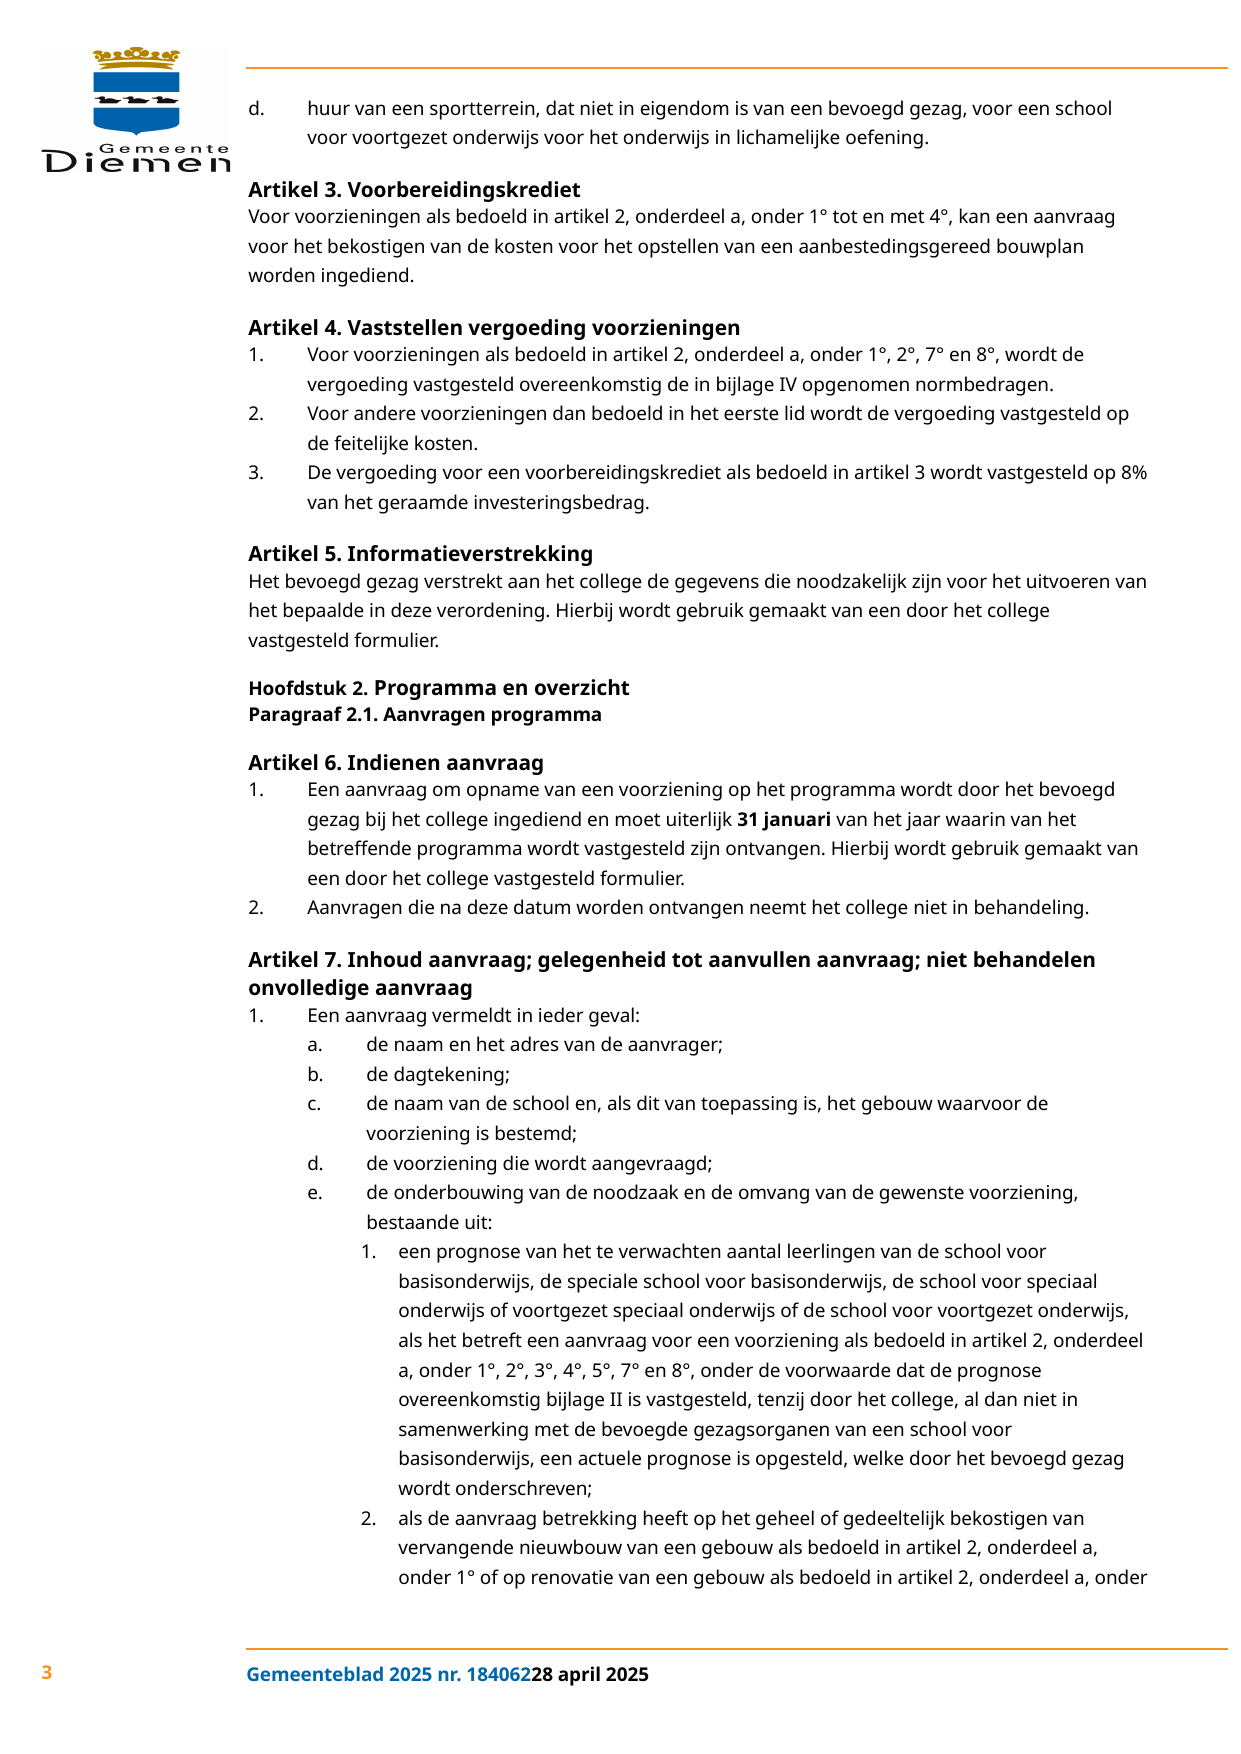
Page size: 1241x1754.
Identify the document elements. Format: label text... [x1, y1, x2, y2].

list als de aanvraag betrekking heeft op het geheel of gedeeltelijk bekostigen van vervangende nieuwbouw van een gebouw als bedoeld in artikel 2, onderdeel a, onder 1° of op renovatie van een gebouw als bedoeld in artikel 2, onderdeel a, onder [361, 1505, 1152, 1590]
list Een aanvraag om opname van een voorziening op het programma wordt door het bevoegd gezag bij het college ingediend en moet uiterlijk 31 januari van het jaar waarin van het betreffende programma wordt vastgesteld zijn ontvangen. Hierbij wordt gebruik gemaakt van een door het college vastgesteld formulier. [248, 776, 1152, 891]
list de onderbouwing van de noodzaak en de omvang van de gewenste voorziening, bestaande uit: [307, 1179, 1152, 1235]
list de dagtekening; [307, 1061, 1152, 1087]
list de naam en het adres van de aanvrager; [307, 1031, 1152, 1057]
text Paragraaf 2.1. Aanvragen programma [248, 701, 1152, 727]
list de voorziening die wordt aangevraagd; [307, 1150, 1152, 1176]
list een prognose van het te verwachten aantal leerlingen van de school voor basisonderwijs, de speciale school voor basisonderwijs, de school voor speciaal onderwijs of voortgezet speciaal onderwijs of de school voor voortgezet onderwijs, als het betreft een aanvraag voor een voorziening als bedoeld in artikel 2, onderdeel a, onder 1°, 2°, 3°, 4°, 5°, 7° en 8°, onder de voorwaarde dat de prognose overeenkomstig bijlage II is vastgesteld, tenzij door het college, al dan niet in samenwerking met de bevoegde gezagsorganen van een school voor basisonderwijs, een actuele prognose is opgesteld, welke door het bevoegd gezag wordt onderschreven; [361, 1238, 1152, 1501]
list De vergoeding voor een voorbereidingskrediet als bedoeld in artikel 3 wordt vastgesteld op 8% van het geraamde investeringsbedrag. [248, 459, 1152, 515]
text Artikel 3. Voorbereidingskrediet [248, 175, 1152, 203]
picture [41, 47, 231, 172]
list Voor voorzieningen als bedoeld in artikel 2, onderdeel a, onder 1°, 2°, 7° en 8°, wordt de vergoeding vastgesteld overeenkomstig de in bijlage IV opgenomen normbedragen. [248, 341, 1152, 397]
text Voor voorzieningen als bedoeld in artikel 2, onderdeel a, onder 1° tot en met 4°, kan een aanvraag voor het bekostigen van de kosten voor het opstellen van een aanbestedingsgereed bouwplan worden ingediend. [248, 203, 1152, 288]
list de naam van de school en, als dit van toepassing is, het gebouw waarvoor de voorziening is bestemd; [307, 1091, 1152, 1146]
text Artikel 6. Indienen aanvraag [248, 748, 1152, 776]
text Hoofdstuk 2. Programma en overzicht [248, 673, 1152, 701]
text Artikel 4. Vaststellen vergoeding voorzieningen [248, 313, 1152, 341]
text Het bevoegd gezag verstrekt aan het college de gegevens die noodzakelijk zijn voor het uitvoeren van het bepaalde in deze verordening. Hierbij wordt gebruik gemaakt van een door het college vastgesteld formulier. [248, 568, 1152, 653]
list Voor andere voorzieningen dan bedoeld in het eerste lid wordt de vergoeding vastgesteld op de feitelijke kosten. [248, 400, 1152, 456]
text Artikel 7. Inhoud aanvraag; gelegenheid tot aanvullen aanvraag; niet behandelen onvolledige aanvraag [248, 945, 1152, 1002]
list Een aanvraag vermeldt in ieder geval: [248, 1002, 1152, 1028]
list huur van een sportterrein, dat niet in eigendom is van een bevoegd gezag, voor een school voor voortgezet onderwijs voor het onderwijs in lichamelijke oefening. [248, 95, 1152, 150]
list Aanvragen die na deze datum worden ontvangen neemt het college niet in behandeling. [248, 894, 1152, 920]
text Artikel 5. Informatieverstrekking [248, 539, 1152, 568]
